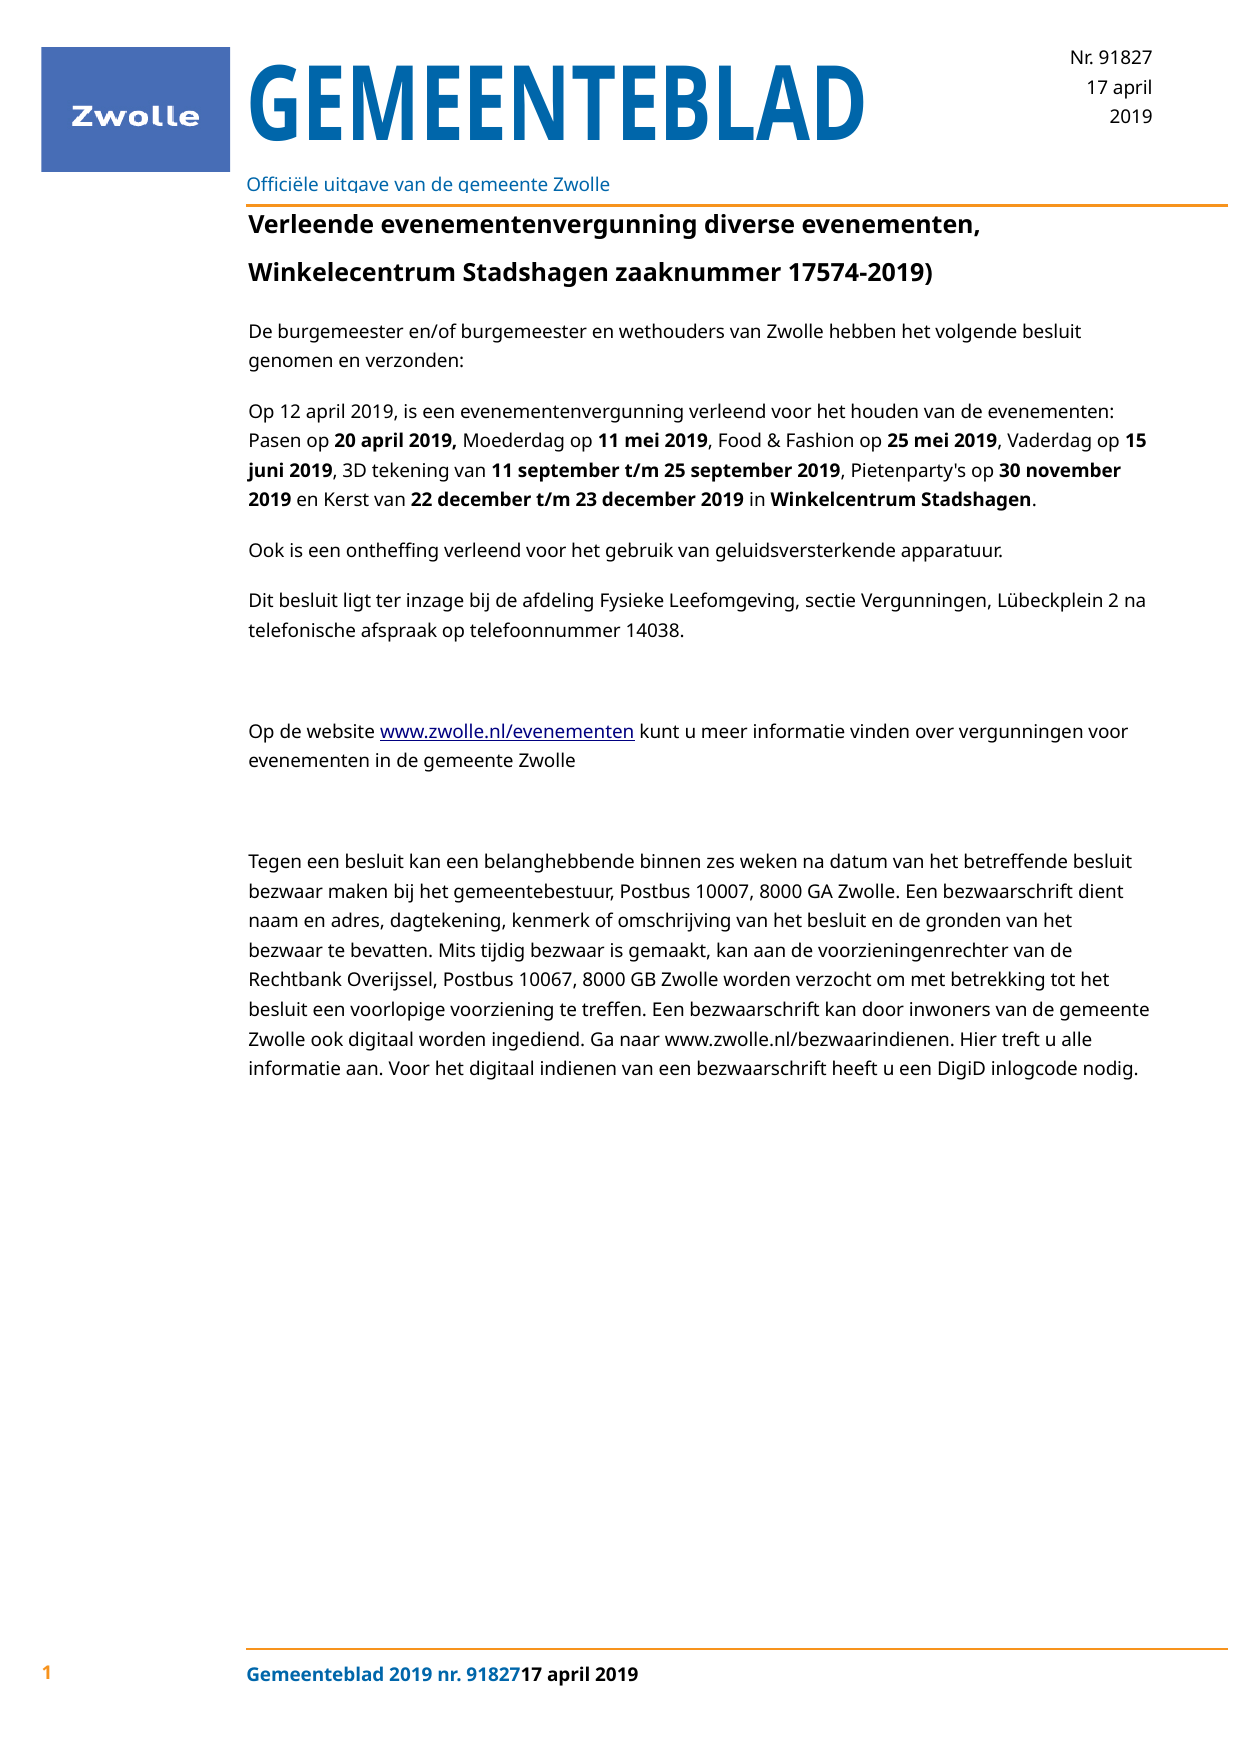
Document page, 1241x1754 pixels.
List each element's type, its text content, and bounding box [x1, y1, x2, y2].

text De burgemeester en/of burgemeester en wethouders van Zwolle hebben het volgende besluit genomen en verzonden: [248, 318, 1152, 373]
text Verleende evenementenvergunning diverse evenementen, Winkelecentrum Stadshagen zaaknummer 17574-2019) [248, 207, 1152, 288]
text Ook is een ontheffing verleend voor het gebruik van geluidsversterkende apparatuur. [248, 537, 1152, 563]
text Tegen een besluit kan een belanghebbende binnen zes weken na datum van het betreffende besluit bezwaar maken bij het gemeentebestuur, Postbus 10007, 8000 GA Zwolle. Een bezwaarschrift dient naam en adres, dagtekening, kenmerk of omschrijving van het besluit en de gronden van het bezwaar te bevatten. Mits tijdig bezwaar is gemaakt, kan aan de voorzieningenrechter van de Rechtbank Overijssel, Postbus 10067, 8000 GB Zwolle worden verzocht om met betrekking tot het besluit een voorlopige voorziening te treffen. Een bezwaarschrift kan door inwoners van de gemeente Zwolle ook digitaal worden ingediend. Ga naar www.zwolle.nl/bezwaarindienen. Hier treft u alle informatie aan. Voor het digitaal indienen van een bezwaarschrift heeft u een DigiD inlogcode nodig. [248, 848, 1152, 1081]
text Op 12 april 2019, is een evenementenvergunning verleend voor het houden van de evenementen: Pasen op 20 april 2019, Moederdag op 11 mei 2019, Food & Fashion op 25 mei 2019, Vaderdag op 15 juni 2019, 3D tekening van 11 september t/m 25 september 2019, Pietenparty's op 30 november 2019 en Kerst van 22 december t/m 23 december 2019 in Winkelcentrum Stadshagen. [248, 398, 1152, 512]
text Op de website www.zwolle.nl/evenementen kunt u meer informatie vinden over vergunningen voor evenementen in de gemeente Zwolle [248, 718, 1152, 773]
picture [41, 47, 231, 172]
text Dit besluit ligt ter inzage bij de afdeling Fysieke Leefomgeving, sectie Vergunningen, Lübeckplein 2 na telefonische afspraak op telefoonnummer 14038. [248, 587, 1152, 643]
